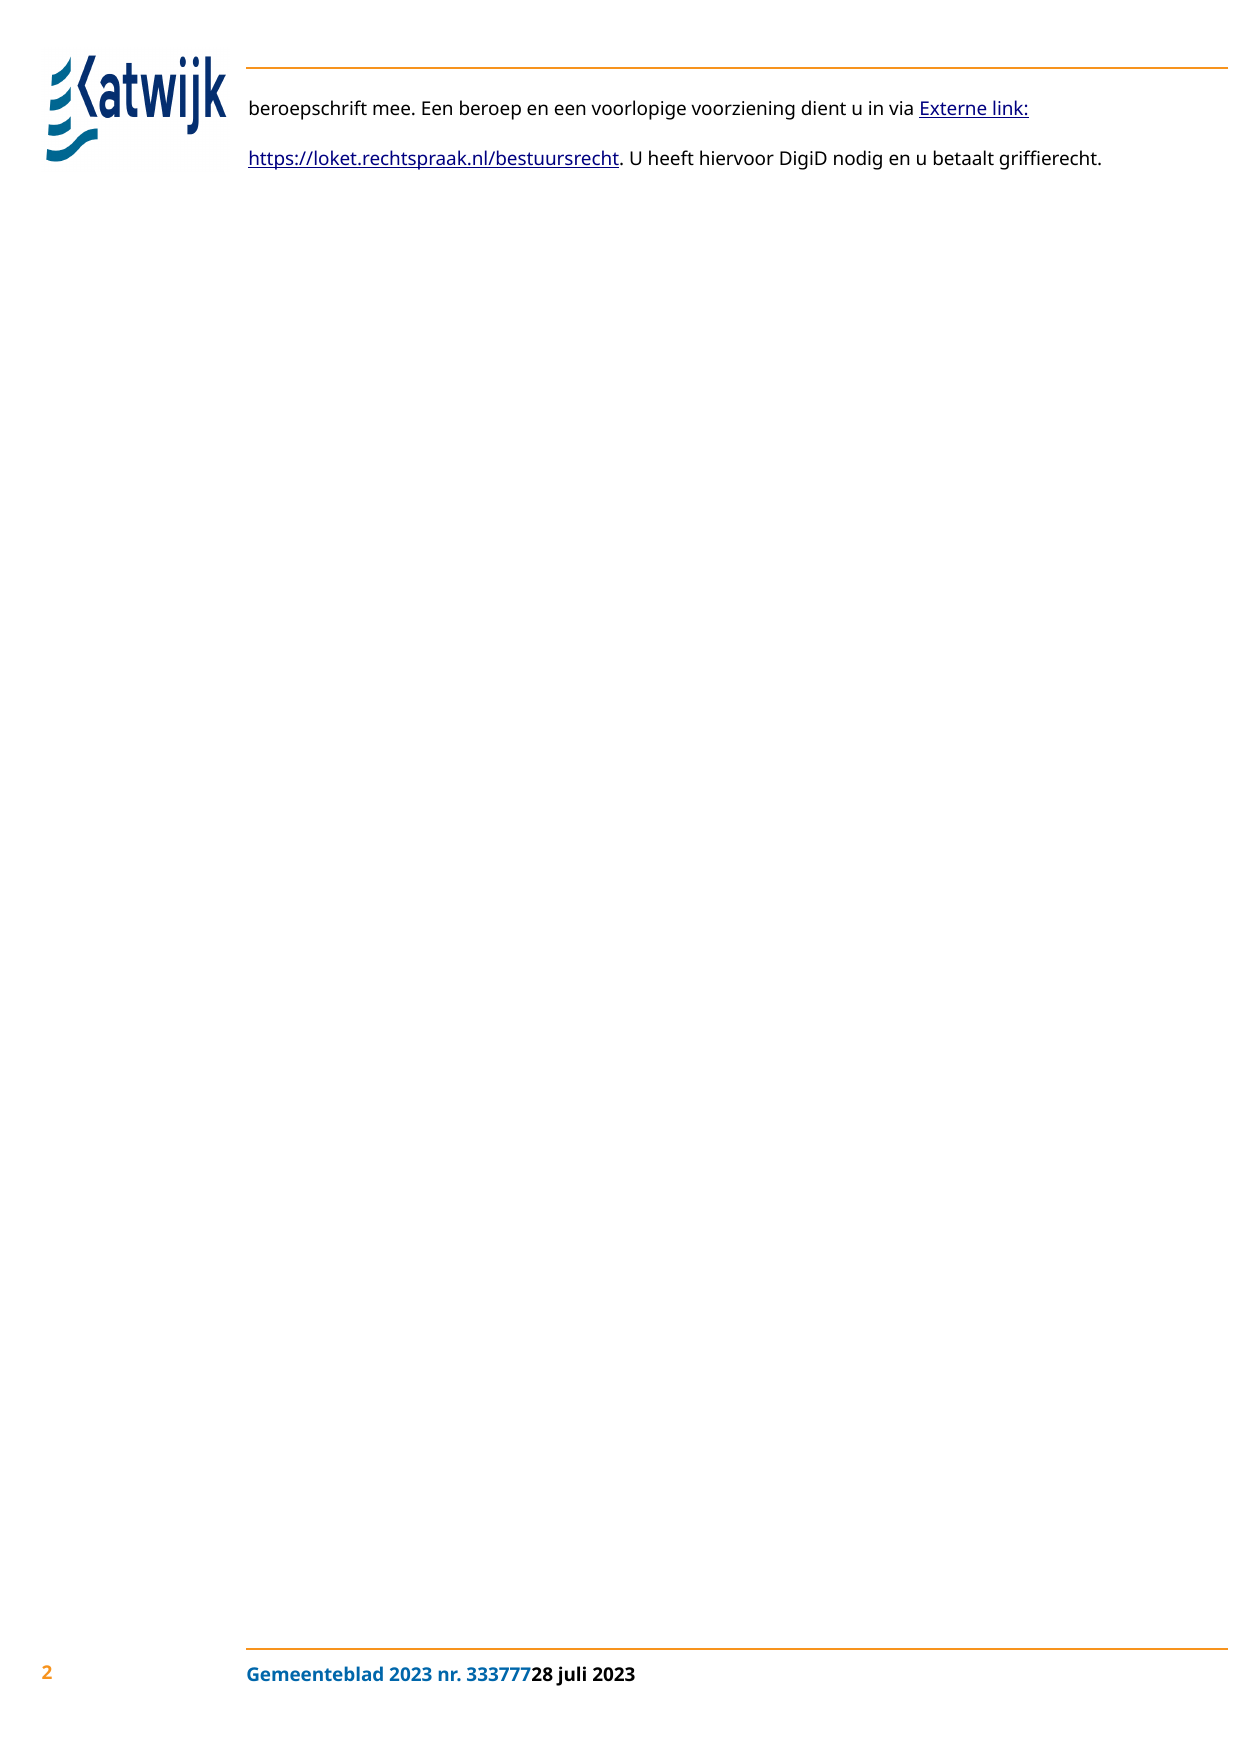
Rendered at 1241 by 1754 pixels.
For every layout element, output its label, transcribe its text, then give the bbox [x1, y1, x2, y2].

picture [41, 47, 231, 172]
text beroepschrift mee. Een beroep en een voorlopige voorziening dient u in via Externe link: [248, 95, 1152, 121]
text https://loket.rechtspraak.nl/bestuursrecht. U heeft hiervoor DigiD nodig en u betaalt griffierecht. [248, 145, 1152, 171]
